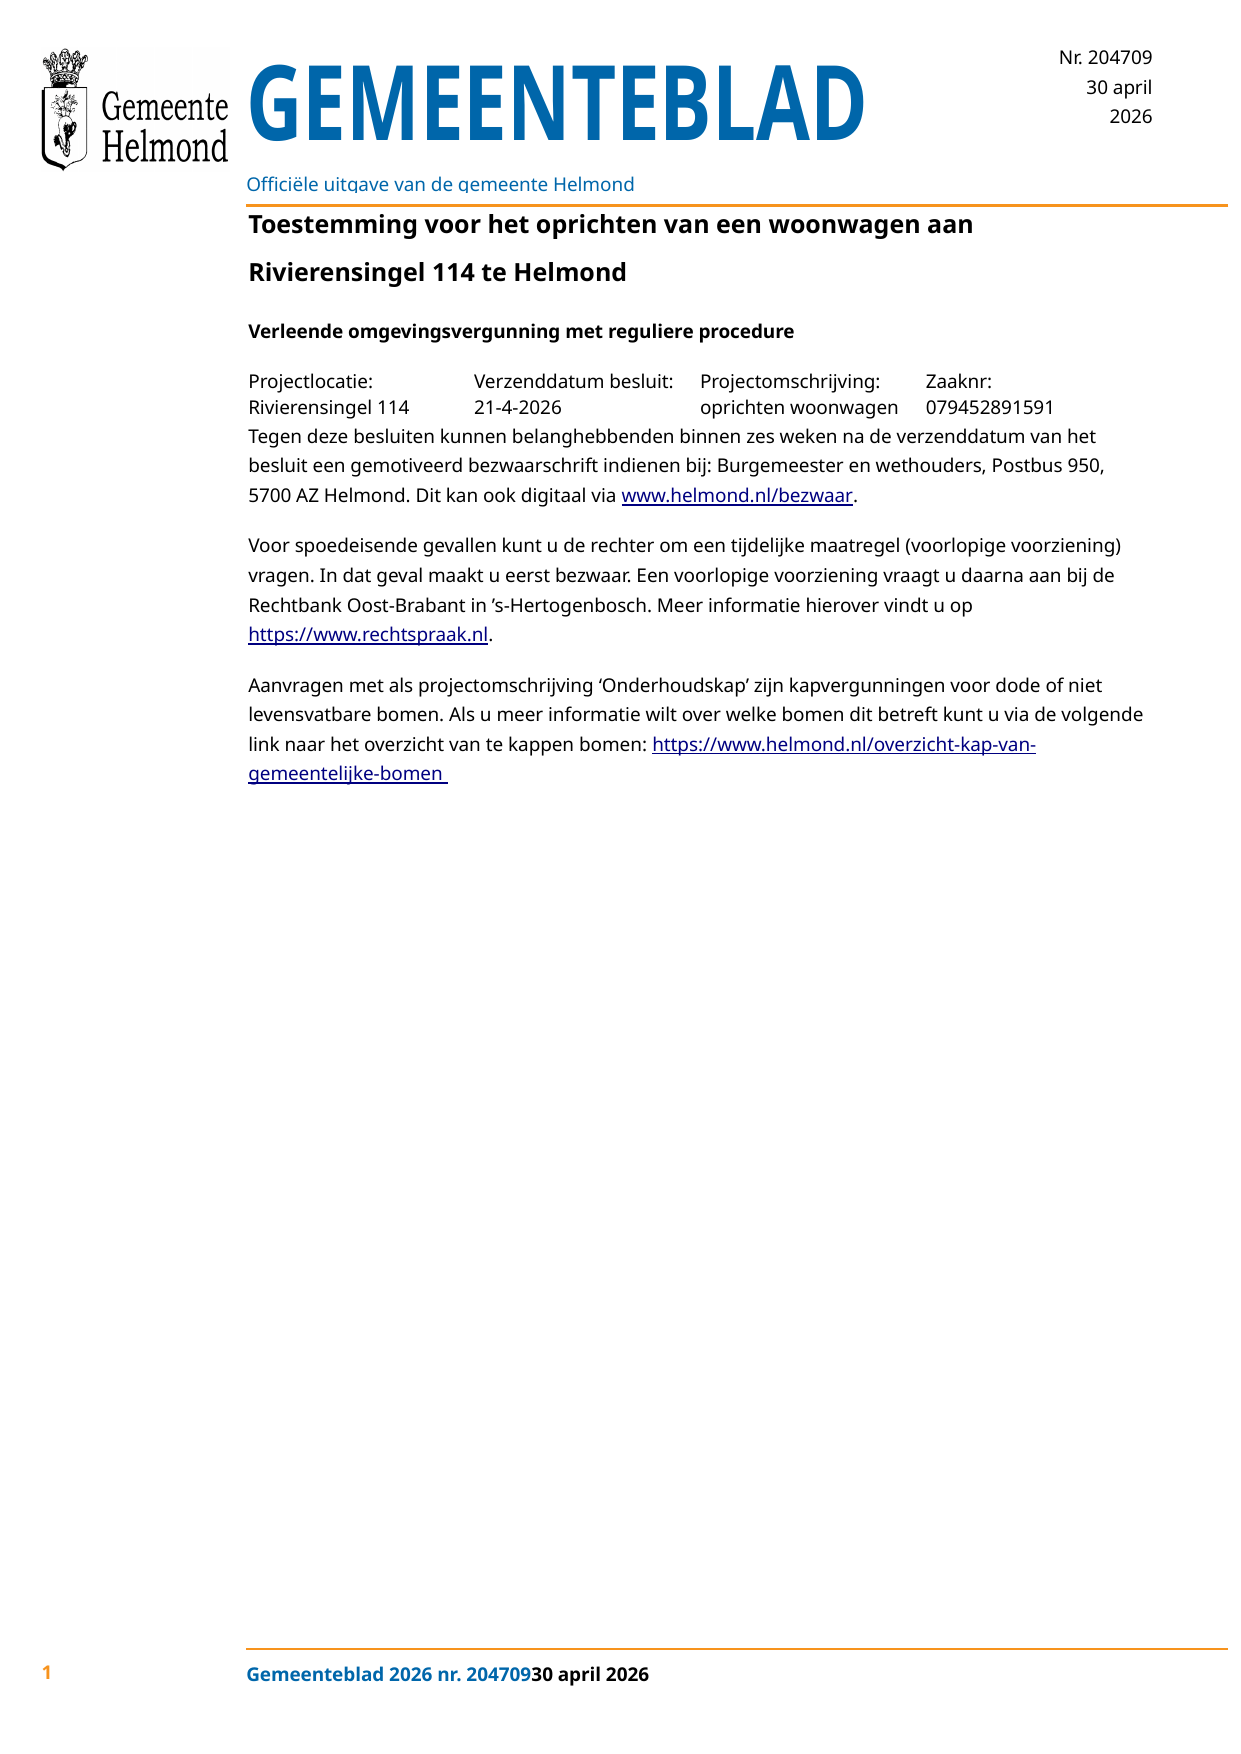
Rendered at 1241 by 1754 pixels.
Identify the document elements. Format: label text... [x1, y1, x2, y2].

table_header Projectlocatie: [248, 369, 474, 394]
table_cell oprichten woonwagen [700, 394, 926, 420]
table_header Projectomschrijving: [700, 369, 926, 394]
text Voor spoedeisende gevallen kunt u de rechter om een tijdelijke maatregel (voorlopige voorziening) vragen. In dat geval maakt u eerst bezwaar. Een voorlopige voorziening vraagt u daarna aan bij de Rechtbank Oost-Brabant in ’s-Hertogenbosch. Meer informatie hierover vindt u op https://www.rechtspraak.nl. [248, 533, 1152, 647]
text Verleende omgevingsvergunning met reguliere procedure [248, 318, 1152, 344]
table_header Verzenddatum besluit: [474, 369, 700, 394]
text Tegen deze besluiten kunnen belanghebbenden binnen zes weken na de verzenddatum van het besluit een gemotiveerd bezwaarschrift indienen bij: Burgemeester en wethouders, Postbus 950, 5700 AZ Helmond. Dit kan ook digitaal via www.helmond.nl/bezwaar. [248, 423, 1152, 508]
table_cell Rivierensingel 114 [248, 394, 474, 420]
text Toestemming voor het oprichten van een woonwagen aan Rivierensingel 114 te Helmond [248, 207, 1152, 288]
table_cell 21-4-2026 [474, 394, 700, 420]
text Aanvragen met als projectomschrijving ‘Onderhoudskap’ zijn kapvergunningen voor dode of niet levensvatbare bomen. Als u meer informatie wilt over welke bomen dit betreft kunt u via de volgende link naar het overzicht van te kappen bomen: https://www.helmond.nl/overzicht-kap-van-gemeentelijke-bomen [248, 672, 1152, 786]
picture [41, 47, 231, 172]
table_header Zaaknr: [926, 369, 1152, 394]
table_cell 079452891591 [926, 394, 1152, 420]
